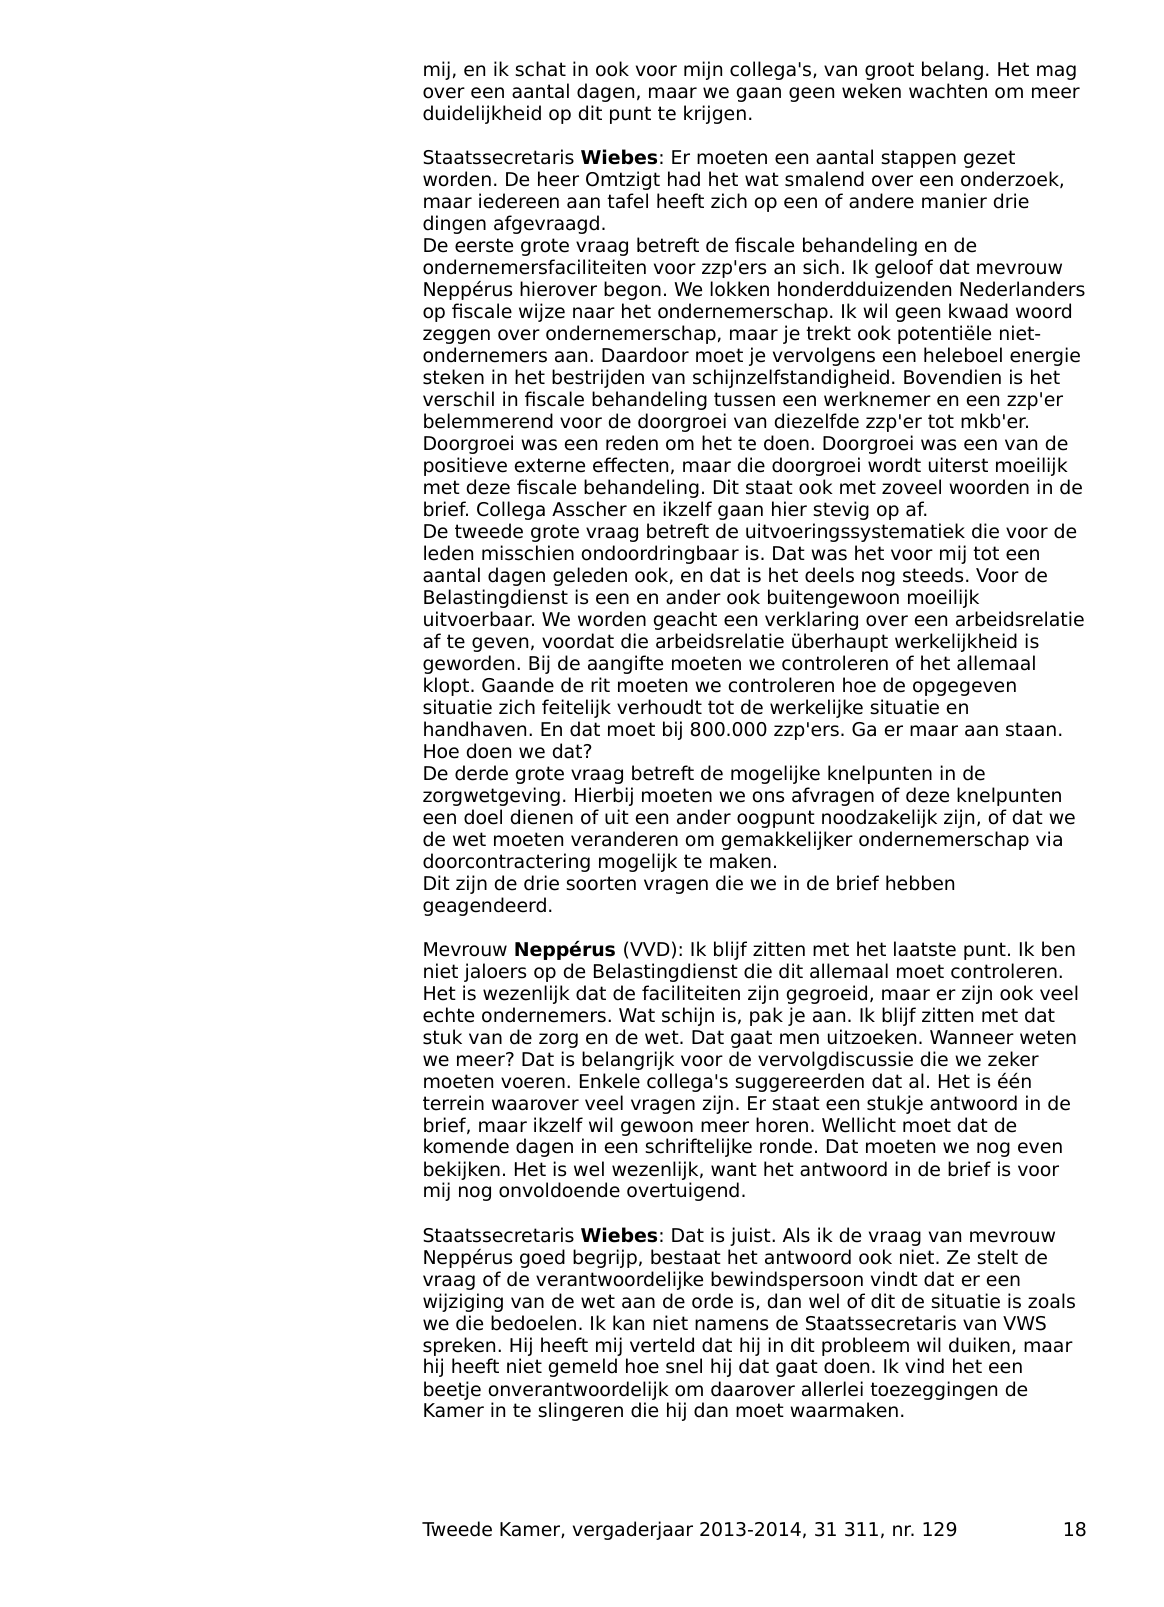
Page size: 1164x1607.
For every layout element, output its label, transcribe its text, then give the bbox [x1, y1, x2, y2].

text De eerste grote vraag betreft de fiscale behandeling en de ondernemersfaciliteiten voor zzp'ers an sich. Ik geloof dat mevrouw Neppérus hierover begon. We lokken honderdduizenden Nederlanders op fiscale wijze naar het ondernemerschap. Ik wil geen kwaad woord zeggen over ondernemerschap, maar je trekt ook potentiële niet-ondernemers aan. Daardoor moet je vervolgens een heleboel energie steken in het bestrijden van schijnzelfstandigheid. Bovendien is het verschil in fiscale behandeling tussen een werknemer en een zzp'er belemmerend voor de doorgroei van diezelfde zzp'er tot mkb'er. Doorgroei was een reden om het te doen. Doorgroei was een van de positieve externe effecten, maar die doorgroei wordt uiterst moeilijk met deze fiscale behandeling. Dit staat ook met zoveel woorden in de brief. Collega Asscher en ikzelf gaan hier stevig op af. [422, 235, 1087, 521]
text mij, en ik schat in ook voor mijn collega's, van groot belang. Het mag over een aantal dagen, maar we gaan geen weken wachten om meer duidelijkheid op dit punt te krijgen. [422, 59, 1087, 125]
text Staatssecretaris Wiebes: Dat is juist. Als ik de vraag van mevrouw Neppérus goed begrijp, bestaat het antwoord ook niet. Ze stelt de vraag of de verantwoordelijke bewindspersoon vindt dat er een wijziging van de wet aan de orde is, dan wel of dit de situatie is zoals we die bedoelen. Ik kan niet namens de Staatssecretaris van VWS spreken. Hij heeft mij verteld dat hij in dit probleem wil duiken, maar hij heeft niet gemeld hoe snel hij dat gaat doen. Ik vind het een beetje onverantwoordelijk om daarover allerlei toezeggingen de Kamer in te slingeren die hij dan moet waarmaken. [422, 1224, 1087, 1422]
text Staatssecretaris Wiebes: Er moeten een aantal stappen gezet worden. De heer Omtzigt had het wat smalend over een onderzoek, maar iedereen aan tafel heeft zich op een of andere manier drie dingen afgevraagd. [422, 147, 1087, 235]
text De tweede grote vraag betreft de uitvoeringssystematiek die voor de leden misschien ondoordringbaar is. Dat was het voor mij tot een aantal dagen geleden ook, en dat is het deels nog steeds. Voor de Belastingdienst is een en ander ook buitengewoon moeilijk uitvoerbaar. We worden geacht een verklaring over een arbeidsrelatie af te geven, voordat die arbeidsrelatie überhaupt werkelijkheid is geworden. Bij de aangifte moeten we controleren of het allemaal klopt. Gaande de rit moeten we controleren hoe de opgegeven situatie zich feitelijk verhoudt tot de werkelijke situatie en handhaven. En dat moet bij 800.000 zzp'ers. Ga er maar aan staan. Hoe doen we dat? [422, 521, 1087, 763]
text De derde grote vraag betreft de mogelijke knelpunten in de zorgwetgeving. Hierbij moeten we ons afvragen of deze knelpunten een doel dienen of uit een ander oogpunt noodzakelijk zijn, of dat we de wet moeten veranderen om gemakkelijker ondernemerschap via doorcontractering mogelijk te maken. [422, 763, 1087, 872]
text Dit zijn de drie soorten vragen die we in de brief hebben geagendeerd. [422, 872, 1087, 916]
text Mevrouw Neppérus (VVD): Ik blijf zitten met het laatste punt. Ik ben niet jaloers op de Belastingdienst die dit allemaal moet controleren. Het is wezenlijk dat de faciliteiten zijn gegroeid, maar er zijn ook veel echte ondernemers. Wat schijn is, pak je aan. Ik blijf zitten met dat stuk van de zorg en de wet. Dat gaat men uitzoeken. Wanneer weten we meer? Dat is belangrijk voor de vervolgdiscussie die we zeker moeten voeren. Enkele collega's suggereerden dat al. Het is één terrein waarover veel vragen zijn. Er staat een stukje antwoord in de brief, maar ikzelf wil gewoon meer horen. Wellicht moet dat de komende dagen in een schriftelijke ronde. Dat moeten we nog even bekijken. Het is wel wezenlijk, want het antwoord in de brief is voor mij nog onvoldoende overtuigend. [422, 939, 1087, 1202]
